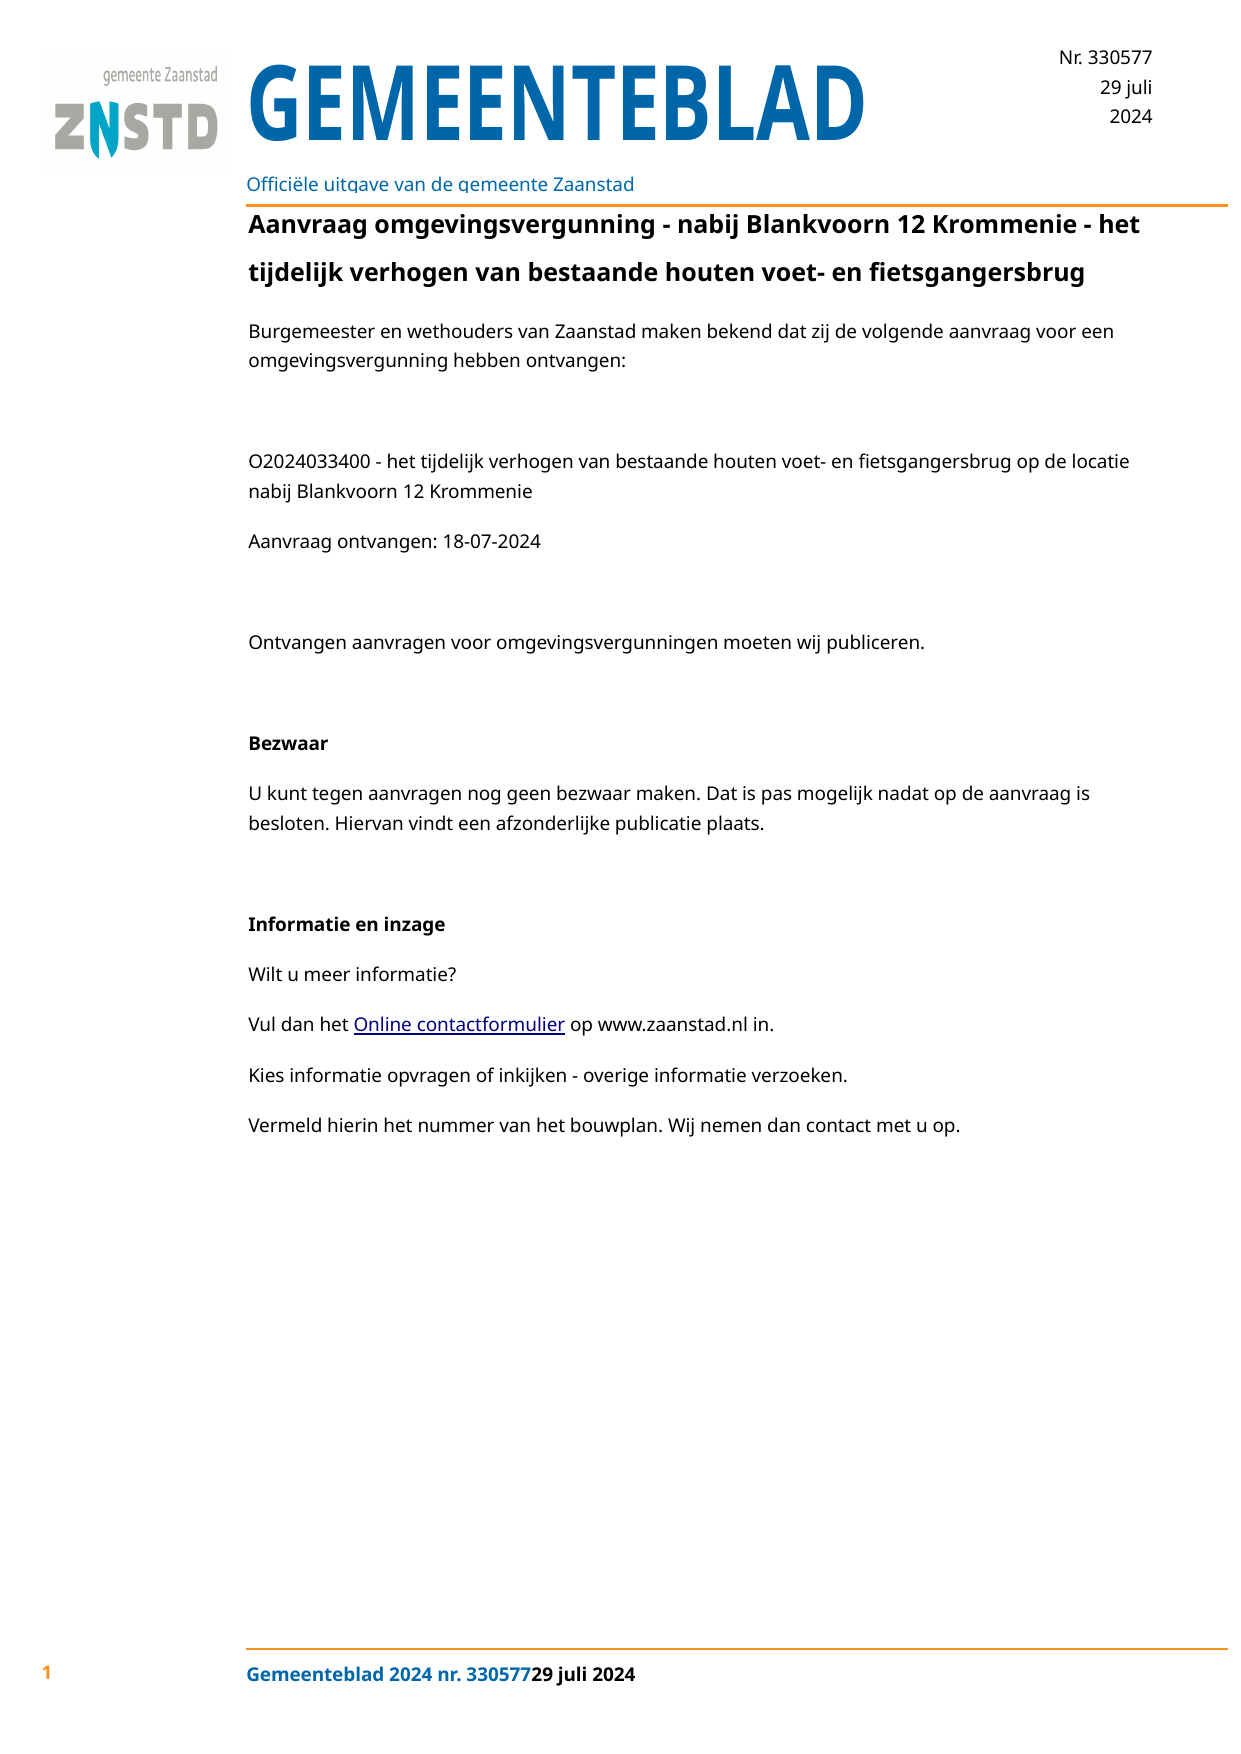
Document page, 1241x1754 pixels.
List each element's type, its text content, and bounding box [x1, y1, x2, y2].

text U kunt tegen aanvragen nog geen bezwaar maken. Dat is pas mogelijk nadat op de aanvraag is besloten. Hiervan vindt een afzonderlijke publicatie plaats. [248, 780, 1152, 836]
text O2024033400 - het tijdelijk verhogen van bestaande houten voet- en fietsgangersbrug op de locatie nabij Blankvoorn 12 Krommenie [248, 448, 1152, 504]
text Aanvraag ontvangen: 18-07-2024 [248, 528, 1152, 554]
text Aanvraag omgevingsvergunning - nabij Blankvoorn 12 Krommenie - het tijdelijk verhogen van bestaande houten voet- en fietsgangersbrug [248, 207, 1152, 288]
text Wilt u meer informatie? [248, 961, 1152, 987]
text Bezwaar [248, 730, 1152, 756]
text Vul dan het Online contactformulier op www.zaanstad.nl in. [248, 1012, 1152, 1037]
text Informatie en inzage [248, 911, 1152, 937]
text Kies informatie opvragen of inkijken - overige informatie verzoeken. [248, 1062, 1152, 1088]
picture [41, 47, 231, 172]
text Vermeld hierin het nummer van het bouwplan. Wij nemen dan contact met u op. [248, 1112, 1152, 1138]
text Ontvangen aanvragen voor omgevingsvergunningen moeten wij publiceren. [248, 629, 1152, 655]
text Burgemeester en wethouders van Zaanstad maken bekend dat zij de volgende aanvraag voor een omgevingsvergunning hebben ontvangen: [248, 318, 1152, 373]
